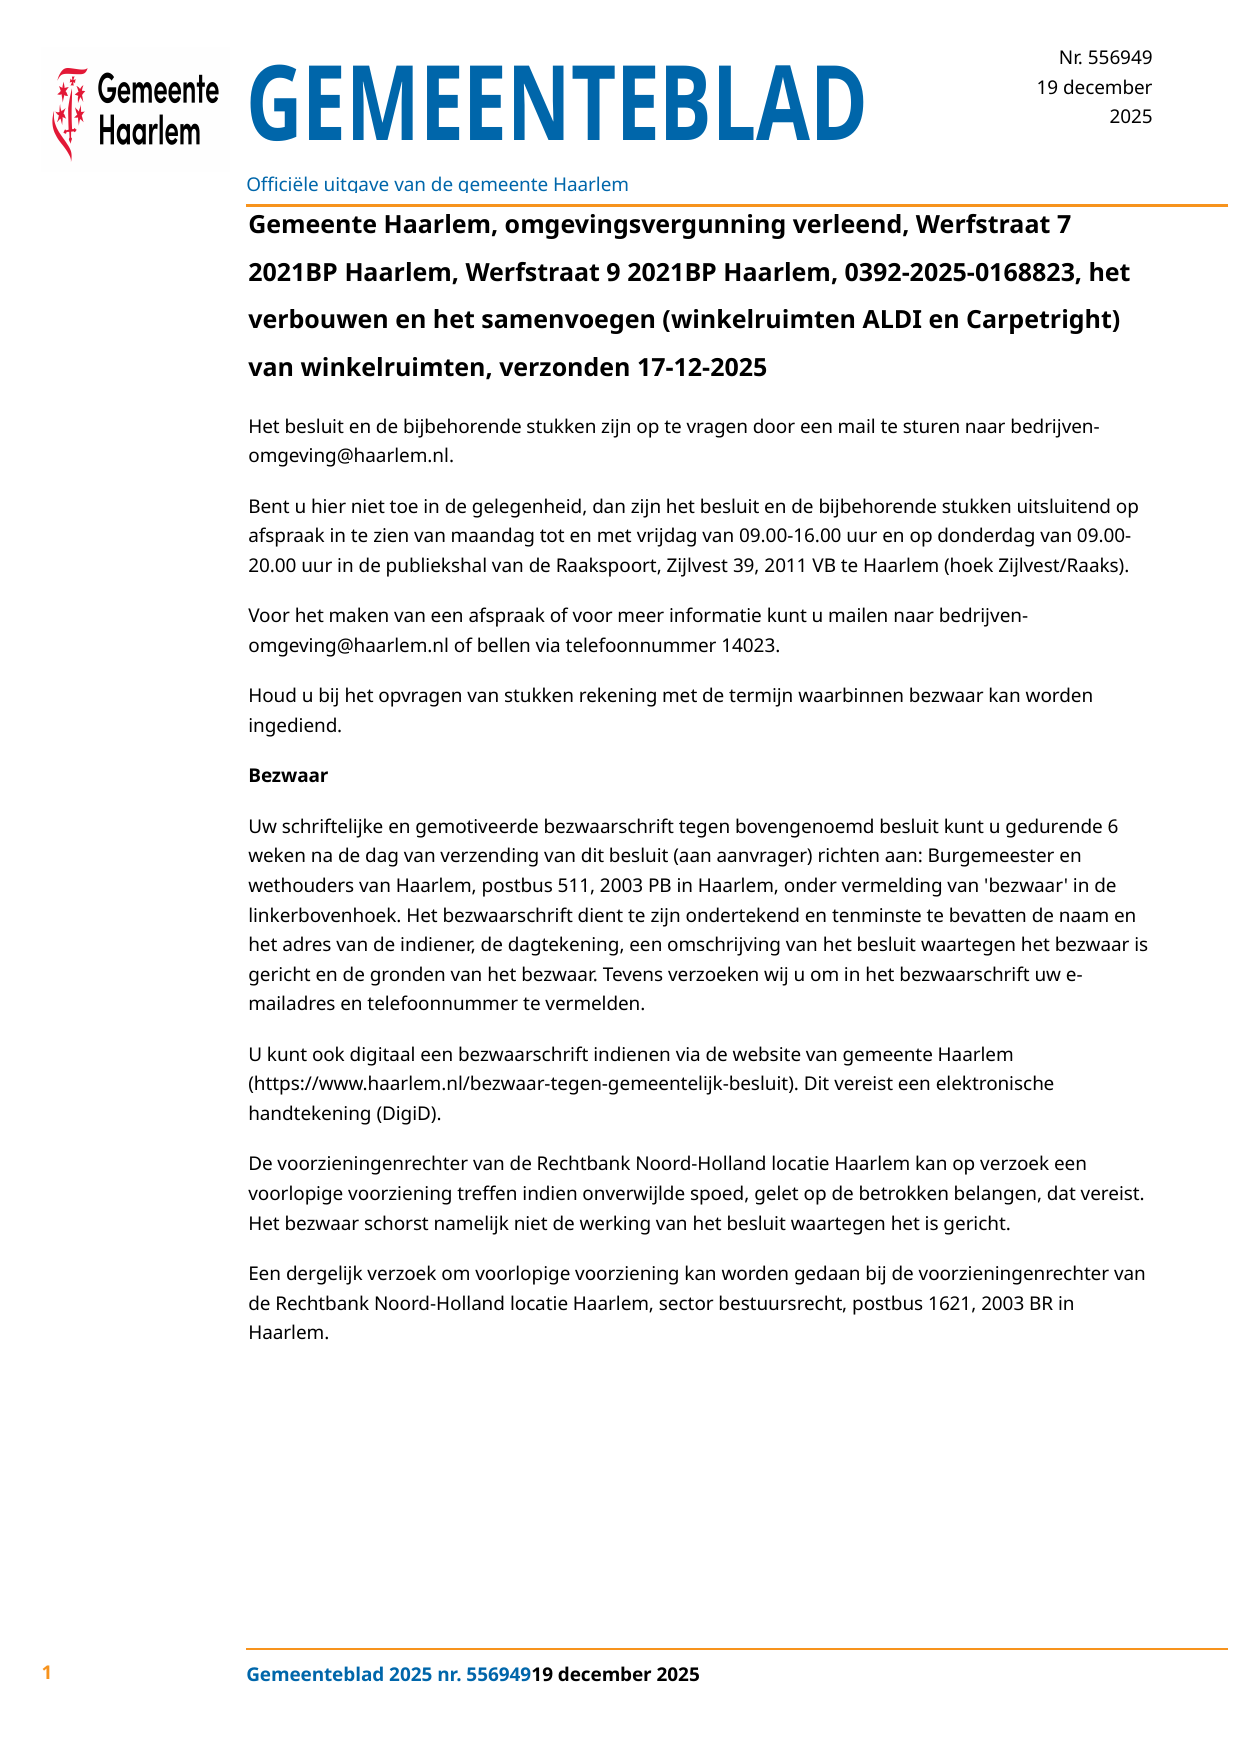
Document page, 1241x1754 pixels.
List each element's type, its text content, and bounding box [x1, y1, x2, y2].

text Een dergelijk verzoek om voorlopige voorziening kan worden gedaan bij de voorzieningenrechter van de Rechtbank Noord-Holland locatie Haarlem, sector bestuursrecht, postbus 1621, 2003 BR in Haarlem. [248, 1260, 1152, 1345]
picture [41, 47, 231, 172]
text De voorzieningenrechter van de Rechtbank Noord-Holland locatie Haarlem kan op verzoek een voorlopige voorziening treffen indien onverwijlde spoed, gelet op de betrokken belangen, dat vereist. Het bezwaar schorst namelijk niet de werking van het besluit waartegen het is gericht. [248, 1151, 1152, 1236]
text U kunt ook digitaal een bezwaarschrift indienen via de website van gemeente Haarlem (https://www.haarlem.nl/bezwaar-tegen-gemeentelijk-besluit). Dit vereist een elektronische handtekening (DigiD). [248, 1041, 1152, 1126]
text Bezwaar [248, 763, 1152, 788]
text Voor het maken van een afspraak of voor meer informatie kunt u mailen naar bedrijven-omgeving@haarlem.nl of bellen via telefoonnummer 14023. [248, 603, 1152, 658]
text Bent u hier niet toe in de gelegenheid, dan zijn het besluit en de bijbehorende stukken uitsluitend op afspraak in te zien van maandag tot en met vrijdag van 09.00-16.00 uur en op donderdag van 09.00-20.00 uur in de publiekshal van de Raakspoort, Zijlvest 39, 2011 VB te Haarlem (hoek Zijlvest/Raaks). [248, 493, 1152, 578]
text Gemeente Haarlem, omgevingsvergunning verleend, Werfstraat 7 2021BP Haarlem, Werfstraat 9 2021BP Haarlem, 0392-2025-0168823, het verbouwen en het samenvoegen (winkelruimten ALDI en Carpetright) van winkelruimten, verzonden 17-12-2025 [248, 207, 1152, 384]
text Houd u bij het opvragen van stukken rekening met de termijn waarbinnen bezwaar kan worden ingediend. [248, 683, 1152, 738]
text Het besluit en de bijbehorende stukken zijn op te vragen door een mail te sturen naar bedrijven-omgeving@haarlem.nl. [248, 413, 1152, 468]
text Uw schriftelijke en gemotiveerde bezwaarschrift tegen bovengenoemd besluit kunt u gedurende 6 weken na de dag van verzending van dit besluit (aan aanvrager) richten aan: Burgemeester en wethouders van Haarlem, postbus 511, 2003 PB in Haarlem, onder vermelding van 'bezwaar' in de linkerbovenhoek. Het bezwaarschrift dient te zijn ondertekend en tenminste te bevatten de naam en het adres van de indiener, de dagtekening, een omschrijving van het besluit waartegen het bezwaar is gericht en de gronden van het bezwaar. Tevens verzoeken wij u om in het bezwaarschrift uw e-mailadres en telefoonnummer te vermelden. [248, 813, 1152, 1016]
